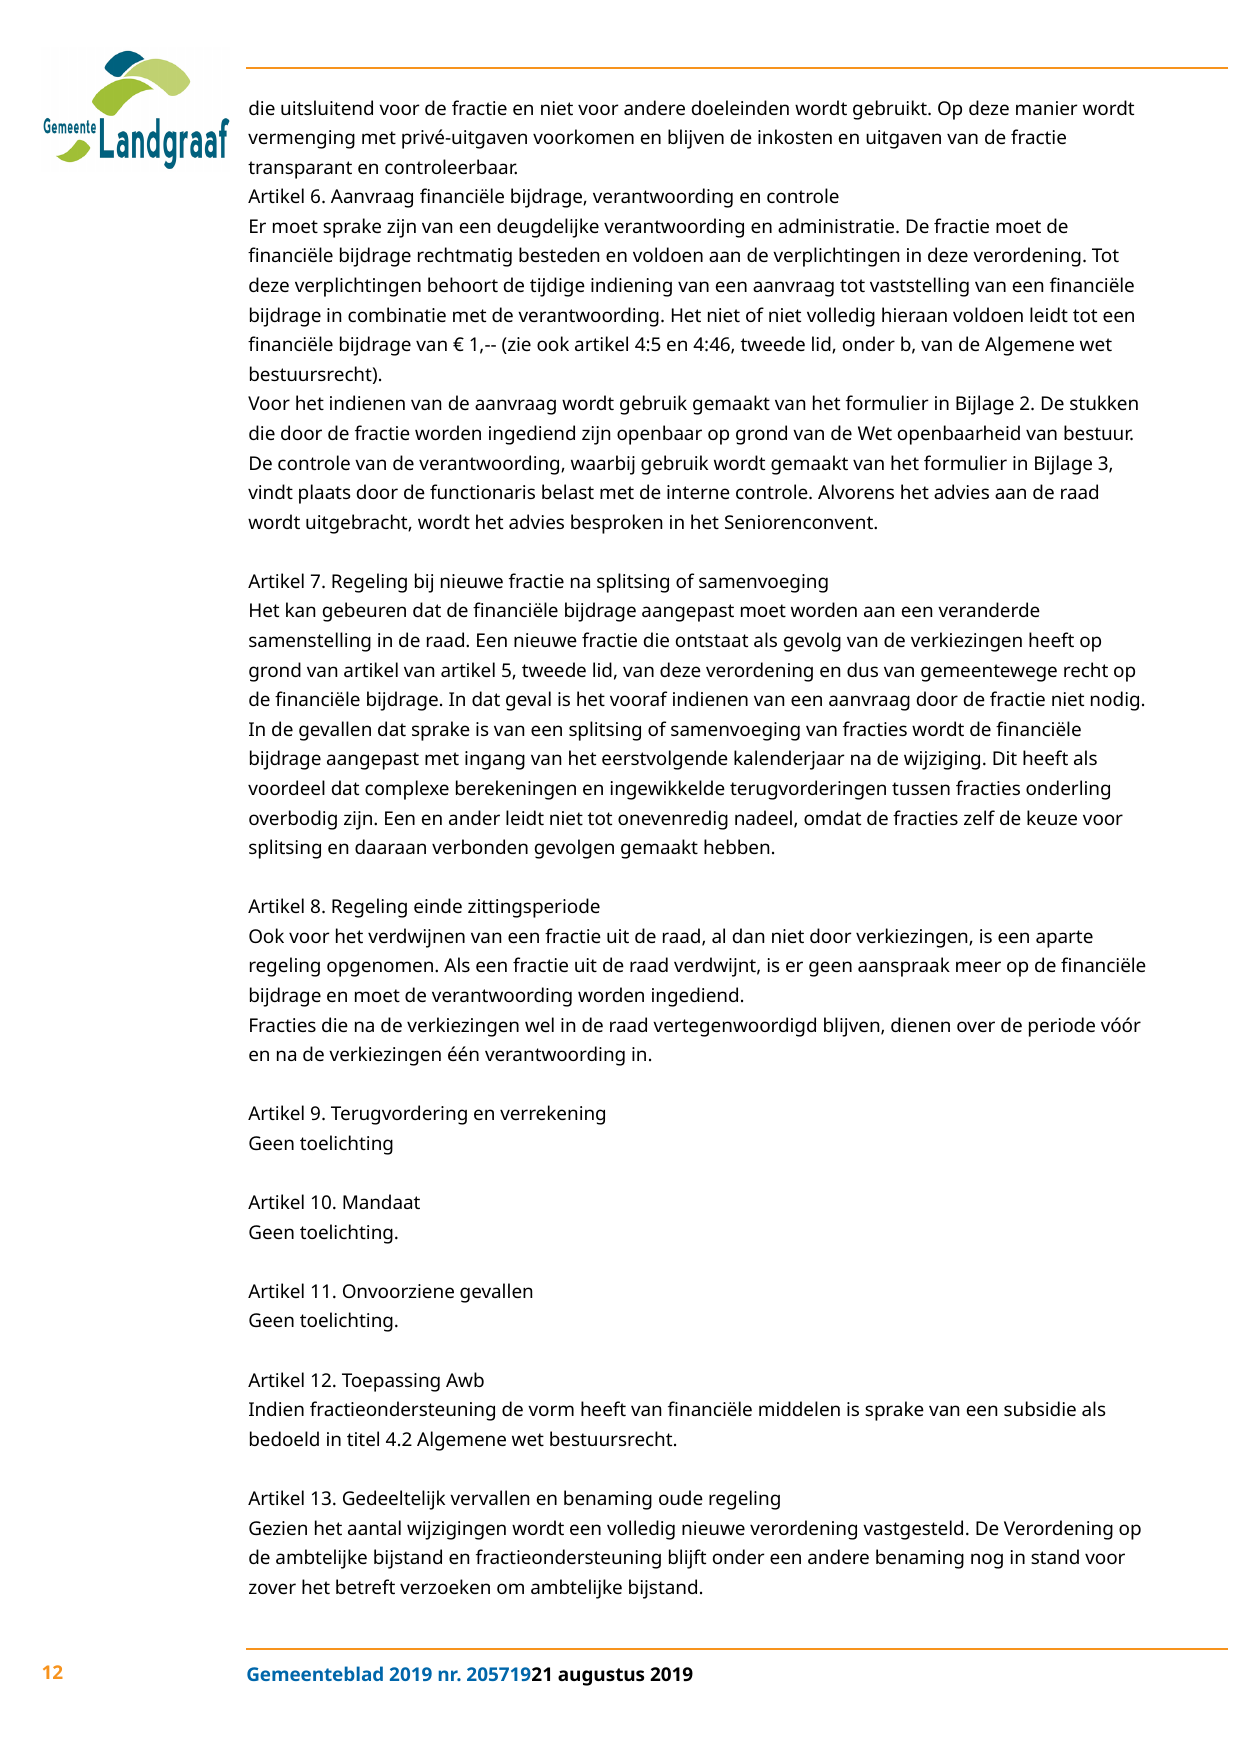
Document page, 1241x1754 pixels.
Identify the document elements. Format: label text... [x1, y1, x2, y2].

text Gezien het aantal wijzigingen wordt een volledig nieuwe verordening vastgesteld. De Verordening op de ambtelijke bijstand en fractieondersteuning blijft onder een andere benaming nog in stand voor zover het betreft verzoeken om ambtelijke bijstand. [248, 1515, 1152, 1600]
text Ook voor het verdwijnen van een fractie uit de raad, al dan niet door verkiezingen, is een aparte regeling opgenomen. Als een fractie uit de raad verdwijnt, is er geen aanspraak meer op de financiële bijdrage en moet de verantwoording worden ingediend. [248, 923, 1152, 1008]
text Geen toelichting. [248, 1219, 1152, 1245]
text Artikel 12. Toepassing Awb [248, 1367, 1152, 1393]
text die uitsluitend voor de fractie en niet voor andere doeleinden wordt gebruikt. Op deze manier wordt vermenging met privé-uitgaven voorkomen en blijven de inkosten en uitgaven van de fractie transparant en controleerbaar. [248, 95, 1152, 180]
text Artikel 13. Gedeeltelijk vervallen en benaming oude regeling [248, 1485, 1152, 1511]
text Geen toelichting. [248, 1308, 1152, 1333]
text Fracties die na de verkiezingen wel in de raad vertegenwoordigd blijven, dienen over de periode vóór en na de verkiezingen één verantwoording in. [248, 1012, 1152, 1067]
text Artikel 7. Regeling bij nieuwe fractie na splitsing of samenvoeging [248, 568, 1152, 594]
text Indien fractieondersteuning de vorm heeft van financiële middelen is sprake van een subsidie als bedoeld in titel 4.2 Algemene wet bestuursrecht. [248, 1396, 1152, 1452]
text Artikel 8. Regeling einde zittingsperiode [248, 893, 1152, 919]
text Het kan gebeuren dat de financiële bijdrage aangepast moet worden aan een veranderde samenstelling in de raad. Een nieuwe fractie die ontstaat als gevolg van de verkiezingen heeft op grond van artikel van artikel 5, tweede lid, van deze verordening en dus van gemeentewege recht op de financiële bijdrage. In dat geval is het vooraf indienen van een aanvraag door de fractie niet nodig. In de gevallen dat sprake is van een splitsing of samenvoeging van fracties wordt de financiële bijdrage aangepast met ingang van het eerstvolgende kalenderjaar na de wijziging. Dit heeft als voordeel dat complexe berekeningen en ingewikkelde terugvorderingen tussen fracties onderling overbodig zijn. Een en ander leidt niet tot onevenredig nadeel, omdat de fracties zelf de keuze voor splitsing en daaraan verbonden gevolgen gemaakt hebben. [248, 598, 1152, 860]
picture [41, 47, 231, 172]
text Artikel 6. Aanvraag financiële bijdrage, verantwoording en controle [248, 183, 1152, 209]
text Artikel 11. Onvoorziene gevallen [248, 1278, 1152, 1304]
text Er moet sprake zijn van een deugdelijke verantwoording en administratie. De fractie moet de financiële bijdrage rechtmatig besteden en voldoen aan de verplichtingen in deze verordening. Tot deze verplichtingen behoort de tijdige indiening van een aanvraag tot vaststelling van een financiële bijdrage in combinatie met de verantwoording. Het niet of niet volledig hieraan voldoen leidt tot een financiële bijdrage van € 1,-- (zie ook artikel 4:5 en 4:46, tweede lid, onder b, van de Algemene wet bestuursrecht). [248, 213, 1152, 387]
text Artikel 10. Mandaat [248, 1189, 1152, 1215]
text Artikel 9. Terugvordering en verrekening [248, 1101, 1152, 1126]
text Voor het indienen van de aanvraag wordt gebruik gemaakt van het formulier in Bijlage 2. De stukken die door de fractie worden ingediend zijn openbaar op grond van de Wet openbaarheid van bestuur. De controle van de verantwoording, waarbij gebruik wordt gemaakt van het formulier in Bijlage 3, vindt plaats door de functionaris belast met de interne controle. Alvorens het advies aan de raad wordt uitgebracht, wordt het advies besproken in het Seniorenconvent. [248, 391, 1152, 535]
text Geen toelichting [248, 1130, 1152, 1156]
